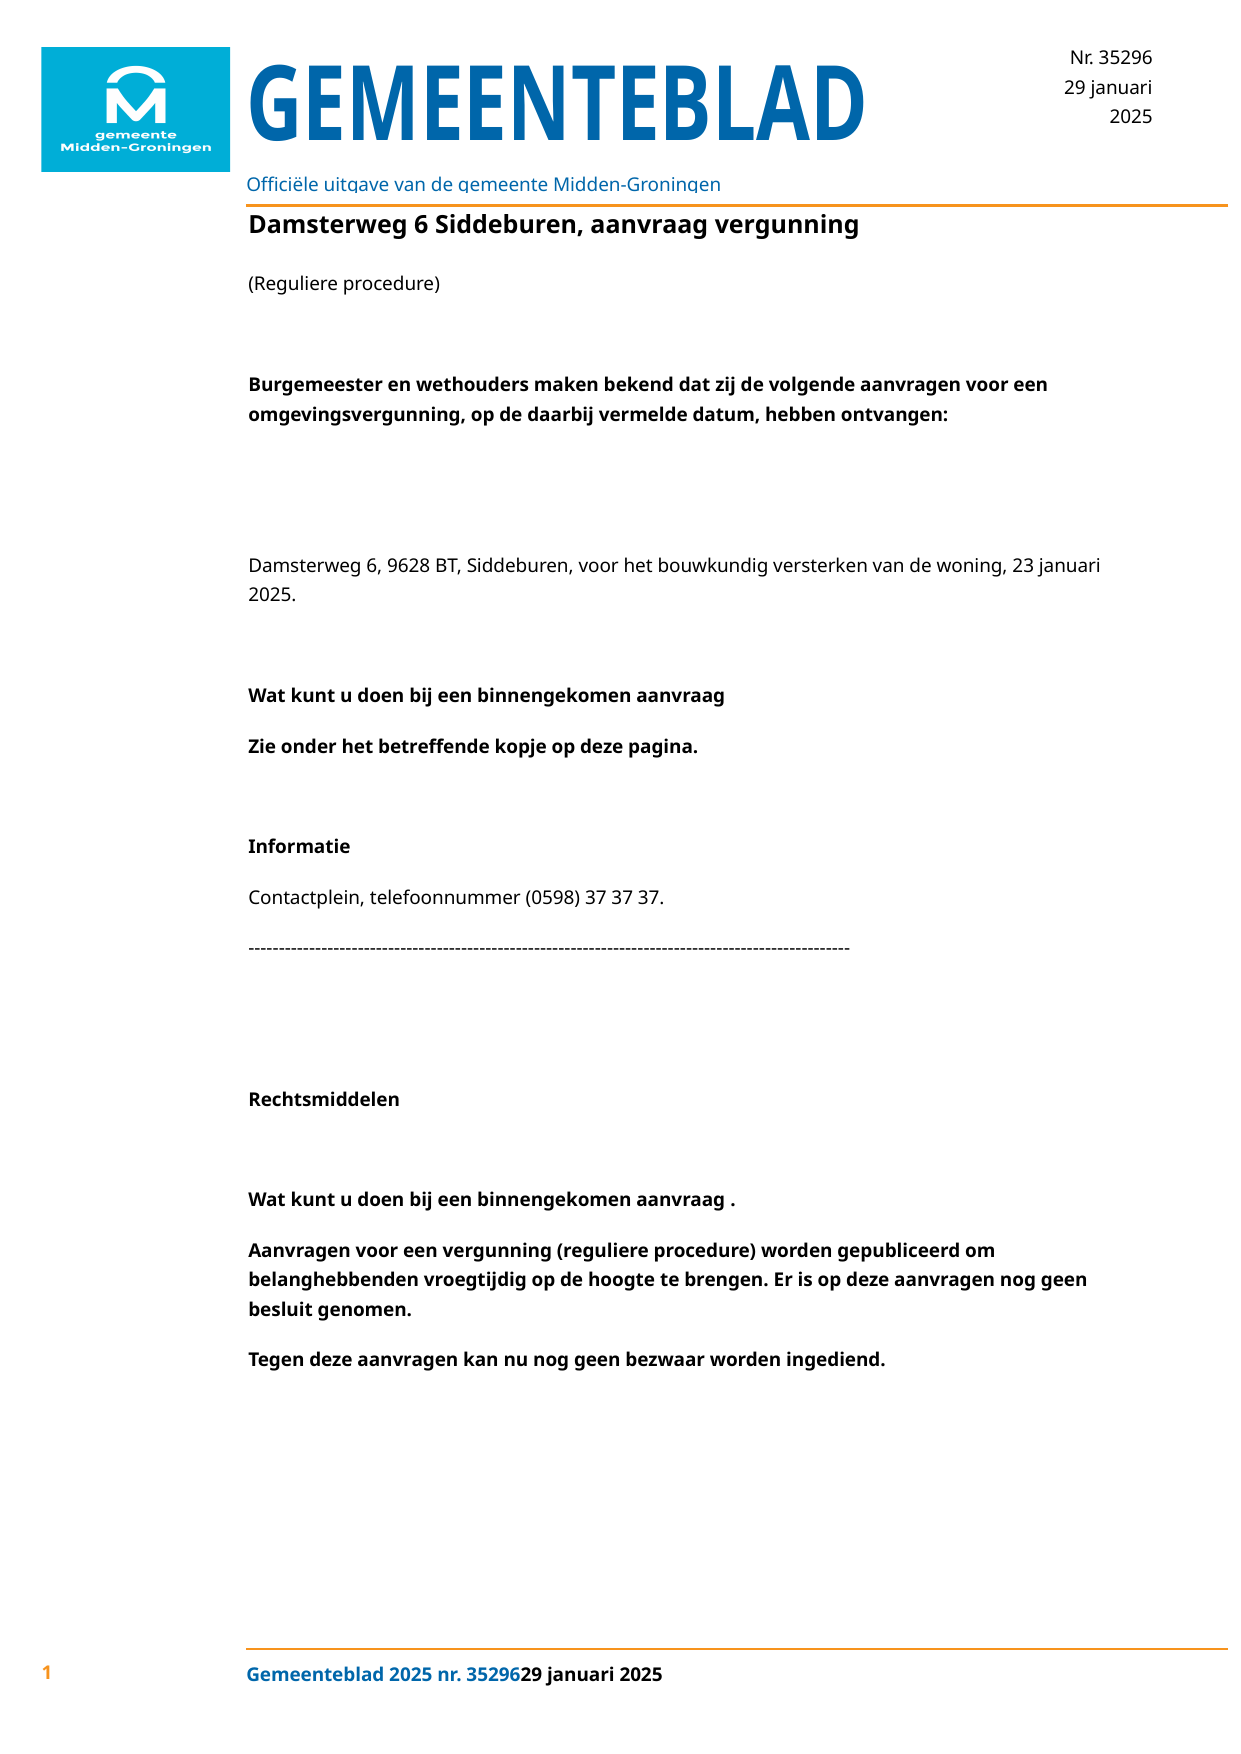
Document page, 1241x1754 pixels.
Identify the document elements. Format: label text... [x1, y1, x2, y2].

text Tegen deze aanvragen kan nu nog geen bezwaar worden ingediend. [248, 1347, 1152, 1372]
text Rechtsmiddelen [248, 1086, 1152, 1111]
text Burgemeester en wethouders maken bekend dat zij de volgende aanvragen voor een omgevingsvergunning, op de daarbij vermelde datum, hebben ontvangen: [248, 371, 1152, 426]
picture [107, 89, 165, 122]
text Informatie [248, 834, 1152, 859]
text (Reguliere procedure) [248, 270, 1152, 296]
text --------------------------------------------------------------------------------------------------- [248, 934, 1152, 960]
picture [108, 66, 164, 82]
picture [184, 146, 190, 153]
text Wat kunt u doen bij een binnengekomen aanvraag [248, 682, 1152, 708]
text Contactplein, telefoonnummer (0598) 37 37 37. [248, 884, 1152, 910]
text Aanvragen voor een vergunning (reguliere procedure) worden gepubliceerd om belanghebbenden vroegtijdig op de hoogte te brengen. Er is op deze aanvragen nog geen besluit genomen. [248, 1237, 1152, 1322]
text Wat kunt u doen bij een binnengekomen aanvraag . [248, 1187, 1152, 1212]
text Damsterweg 6 Siddeburen, aanvraag vergunning [248, 207, 1152, 241]
text Zie onder het betreffende kopje op deze pagina. [248, 733, 1152, 758]
text Damsterweg 6, 9628 BT, Siddeburen, voor het bouwkundig versterken van de woning, 23 januari 2025. [248, 552, 1152, 607]
